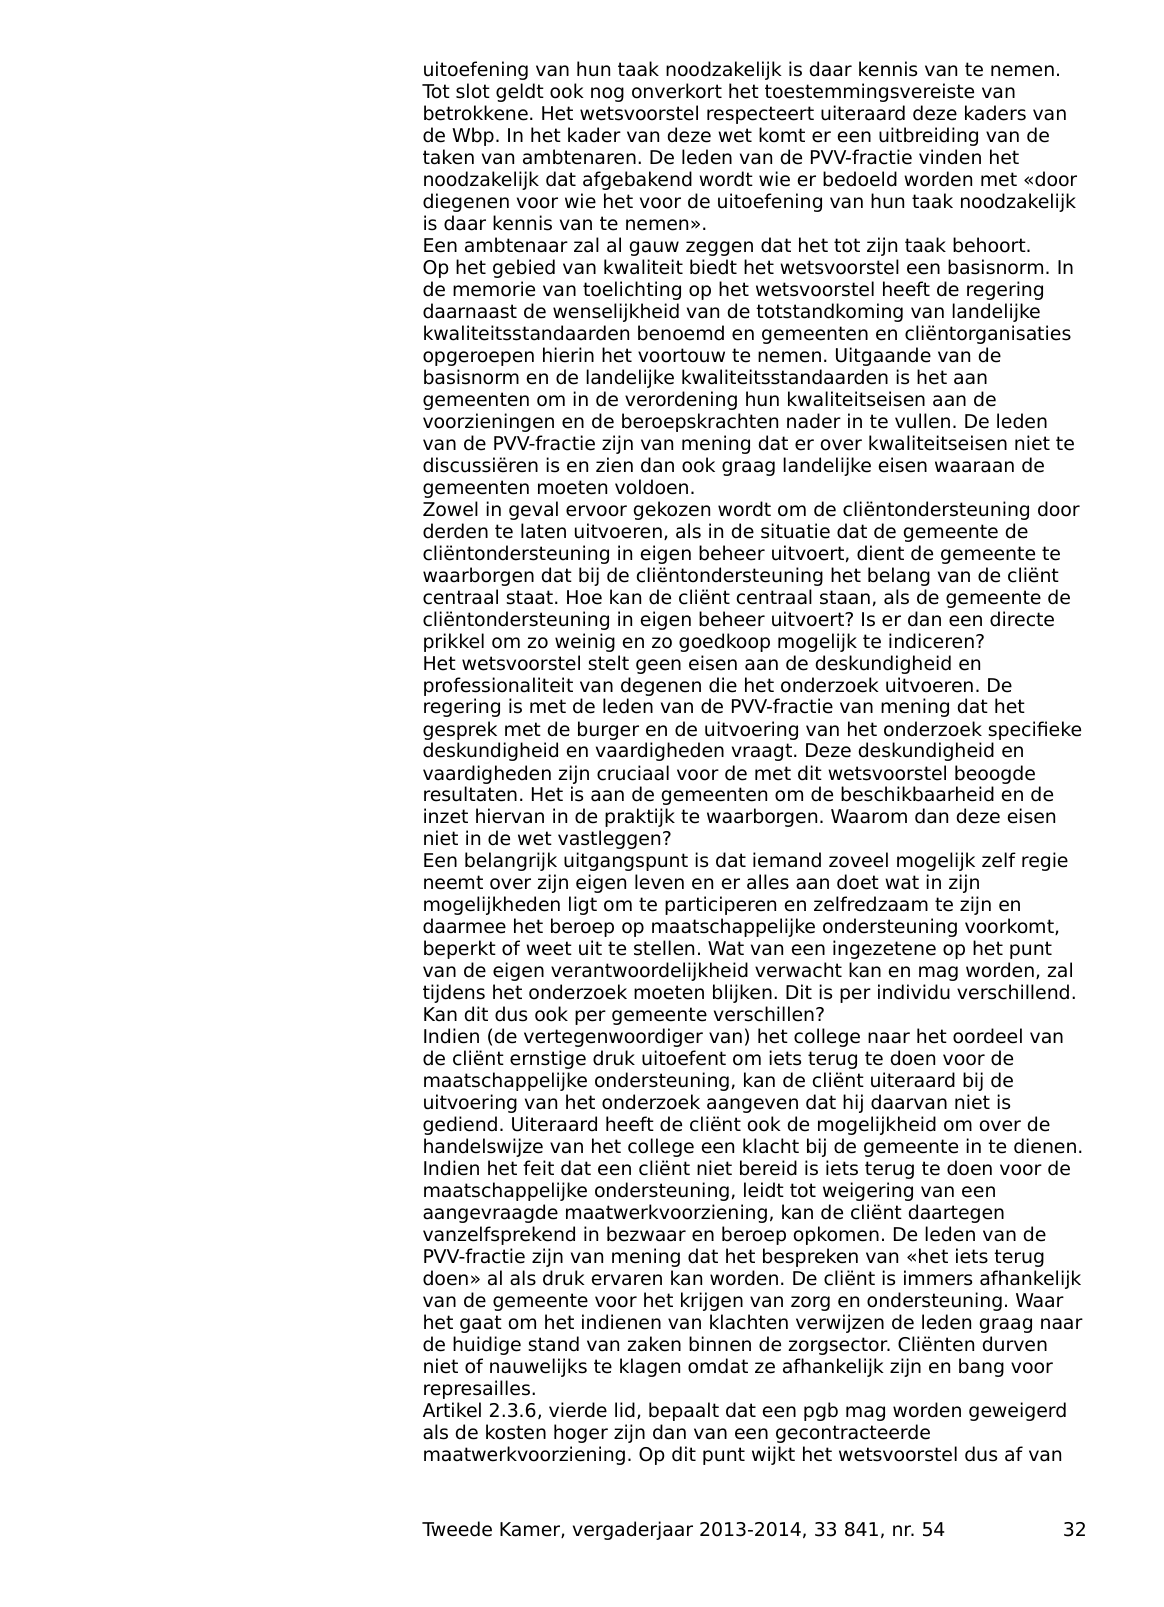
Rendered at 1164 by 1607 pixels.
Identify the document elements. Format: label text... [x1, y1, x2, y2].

text Artikel 2.3.6, vierde lid, bepaalt dat een pgb mag worden geweigerd als de kosten hoger zijn dan van een gecontracteerde maatwerkvoorziening. Op dit punt wijkt het wetsvoorstel dus af van [422, 1400, 1087, 1466]
text Een ambtenaar zal al gauw zeggen dat het tot zijn taak behoort. [422, 235, 1087, 257]
text Zowel in geval ervoor gekozen wordt om de cliëntondersteuning door derden te laten uitvoeren, als in de situatie dat de gemeente de cliëntondersteuning in eigen beheer uitvoert, dient de gemeente te waarborgen dat bij de cliëntondersteuning het belang van de cliënt centraal staat. Hoe kan de cliënt centraal staan, als de gemeente de cliëntondersteuning in eigen beheer uitvoert? Is er dan een directe prikkel om zo weinig en zo goedkoop mogelijk te indiceren? [422, 499, 1087, 652]
text Het wetsvoorstel stelt geen eisen aan de deskundigheid en professionaliteit van degenen die het onderzoek uitvoeren. De regering is met de leden van de PVV-fractie van mening dat het gesprek met de burger en de uitvoering van het onderzoek specifieke deskundigheid en vaardigheden vraagt. Deze deskundigheid en vaardigheden zijn cruciaal voor de met dit wetsvoorstel beoogde resultaten. Het is aan de gemeenten om de beschikbaarheid en de inzet hiervan in de praktijk te waarborgen. Waarom dan deze eisen niet in de wet vastleggen? [422, 652, 1087, 850]
text uitoefening van hun taak noodzakelijk is daar kennis van te nemen. Tot slot geldt ook nog onverkort het toestemmingsvereiste van betrokkene. Het wetsvoorstel respecteert uiteraard deze kaders van de Wbp. In het kader van deze wet komt er een uitbreiding van de taken van ambtenaren. De leden van de PVV-fractie vinden het noodzakelijk dat afgebakend wordt wie er bedoeld worden met «door diegenen voor wie het voor de uitoefening van hun taak noodzakelijk is daar kennis van te nemen». [422, 59, 1087, 235]
text Op het gebied van kwaliteit biedt het wetsvoorstel een basisnorm. In de memorie van toelichting op het wetsvoorstel heeft de regering daarnaast de wenselijkheid van de totstandkoming van landelijke kwaliteitsstandaarden benoemd en gemeenten en cliëntorganisaties opgeroepen hierin het voortouw te nemen. Uitgaande van de basisnorm en de landelijke kwaliteitsstandaarden is het aan gemeenten om in de verordening hun kwaliteitseisen aan de voorzieningen en de beroepskrachten nader in te vullen. De leden van de PVV-fractie zijn van mening dat er over kwaliteitseisen niet te discussiëren is en zien dan ook graag landelijke eisen waaraan de gemeenten moeten voldoen. [422, 257, 1087, 499]
text Indien (de vertegenwoordiger van) het college naar het oordeel van de cliënt ernstige druk uitoefent om iets terug te doen voor de maatschappelijke ondersteuning, kan de cliënt uiteraard bij de uitvoering van het onderzoek aangeven dat hij daarvan niet is gediend. Uiteraard heeft de cliënt ook de mogelijkheid om over de handelswijze van het college een klacht bij de gemeente in te dienen. Indien het feit dat een cliënt niet bereid is iets terug te doen voor de maatschappelijke ondersteuning, leidt tot weigering van een aangevraagde maatwerkvoorziening, kan de cliënt daartegen vanzelfsprekend in bezwaar en beroep opkomen. De leden van de PVV-fractie zijn van mening dat het bespreken van «het iets terug doen» al als druk ervaren kan worden. De cliënt is immers afhankelijk van de gemeente voor het krijgen van zorg en ondersteuning. Waar het gaat om het indienen van klachten verwijzen de leden graag naar de huidige stand van zaken binnen de zorgsector. Cliënten durven niet of nauwelijks te klagen omdat ze afhankelijk zijn en bang voor represailles. [422, 1026, 1087, 1400]
text Een belangrijk uitgangspunt is dat iemand zoveel mogelijk zelf regie neemt over zijn eigen leven en er alles aan doet wat in zijn mogelijkheden ligt om te participeren en zelfredzaam te zijn en daarmee het beroep op maatschappelijke ondersteuning voorkomt, beperkt of weet uit te stellen. Wat van een ingezetene op het punt van de eigen verantwoordelijkheid verwacht kan en mag worden, zal tijdens het onderzoek moeten blijken. Dit is per individu verschillend. Kan dit dus ook per gemeente verschillen? [422, 850, 1087, 1026]
